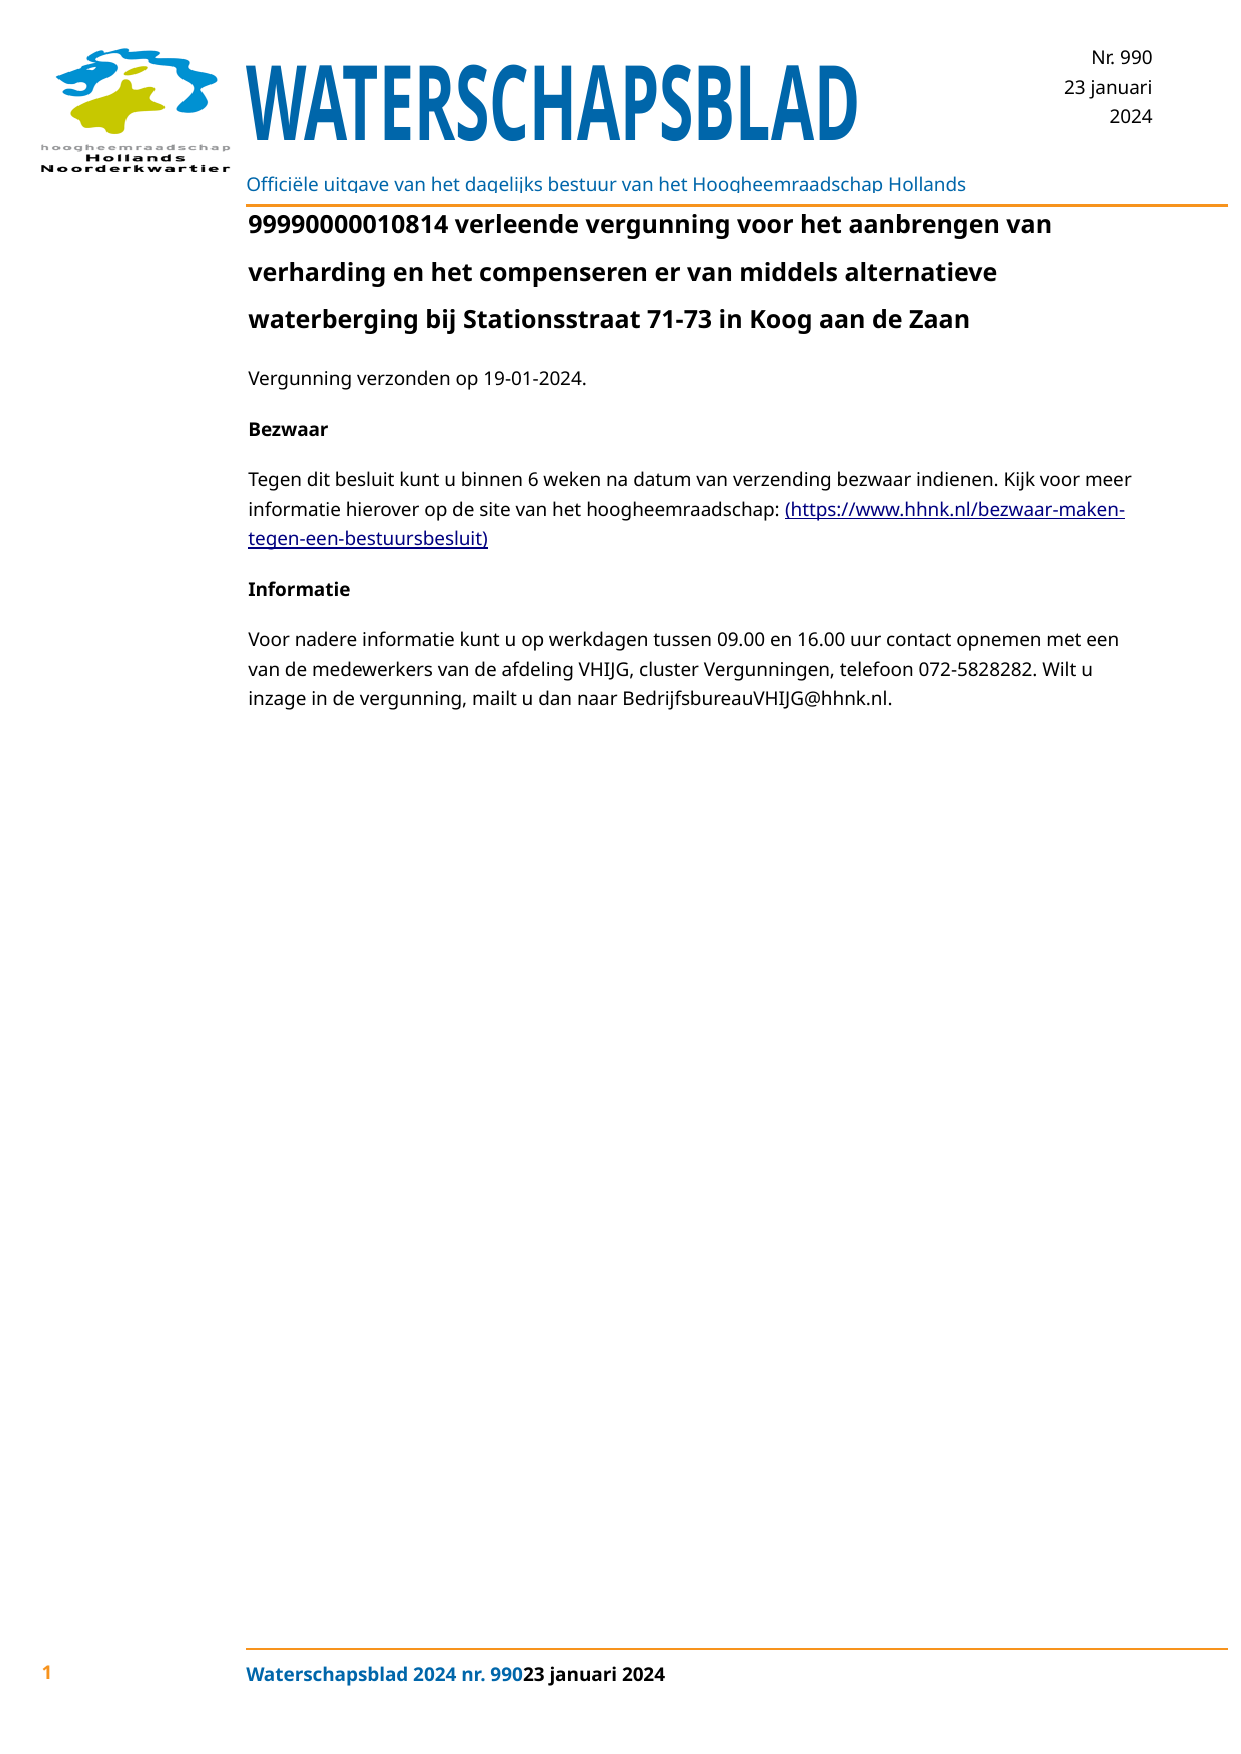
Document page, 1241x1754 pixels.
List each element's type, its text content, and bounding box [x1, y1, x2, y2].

picture [41, 47, 231, 172]
text Voor nadere informatie kunt u op werkdagen tussen 09.00 en 16.00 uur contact opnemen met een van de medewerkers van de afdeling VHIJG, cluster Vergunningen, telefoon 072-5828282. Wilt u inzage in de vergunning, mailt u dan naar BedrijfsbureauVHIJG@hhnk.nl. [248, 626, 1152, 711]
text Tegen dit besluit kunt u binnen 6 weken na datum van verzending bezwaar indienen. Kijk voor meer informatie hierover op de site van het hoogheemraadschap: (https://www.hhnk.nl/bezwaar-maken-tegen-een-bestuursbesluit) [248, 466, 1152, 551]
text Vergunning verzonden op 19-01-2024. [248, 366, 1152, 391]
text 99990000010814 verleende vergunning voor het aanbrengen van verharding en het compenseren er van middels alternatieve waterberging bij Stationsstraat 71-73 in Koog aan de Zaan [248, 207, 1152, 336]
text Informatie [248, 576, 1152, 602]
text Bezwaar [248, 416, 1152, 442]
